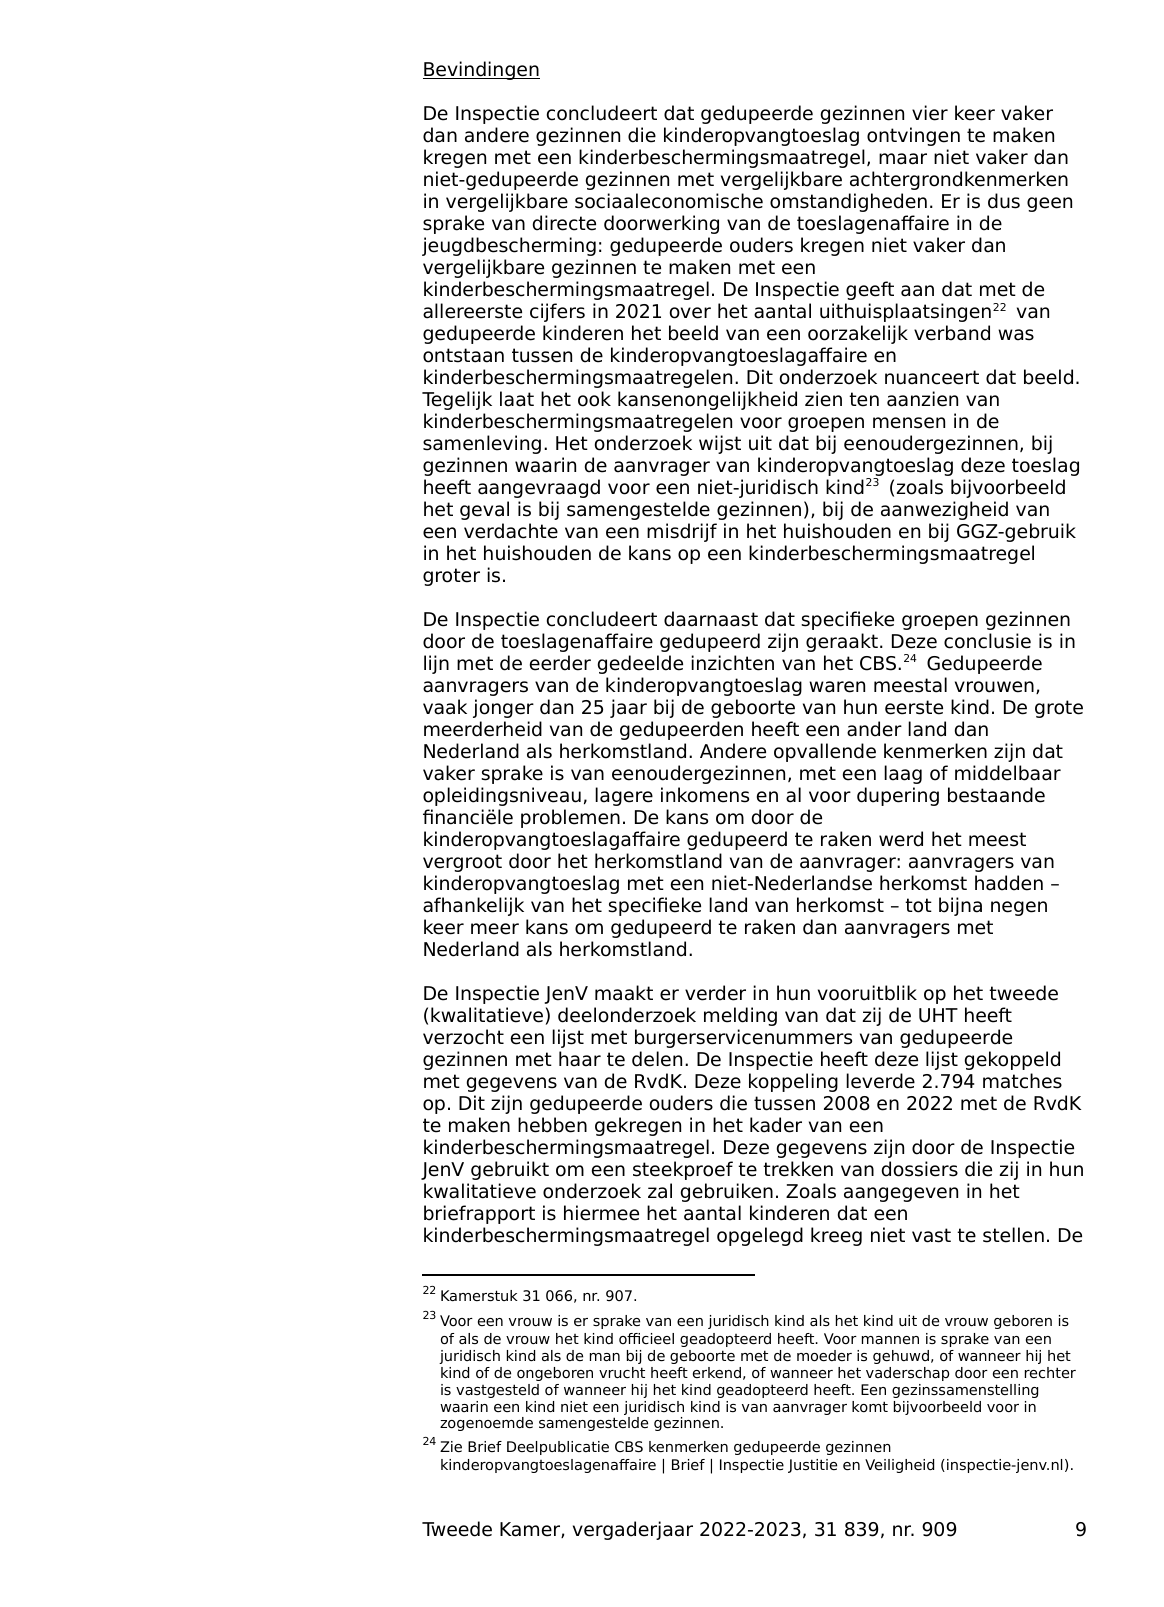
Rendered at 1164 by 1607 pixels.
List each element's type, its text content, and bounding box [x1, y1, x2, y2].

text De Inspectie concludeert dat gedupeerde gezinnen vier keer vaker dan andere gezinnen die kinderopvangtoeslag ontvingen te maken kregen met een kinderbeschermingsmaatregel, maar niet vaker dan niet-gedupeerde gezinnen met vergelijkbare achtergrondkenmerken in vergelijkbare sociaaleconomische omstandigheden. Er is dus geen sprake van directe doorwerking van de toeslagenaffaire in de jeugdbescherming: gedupeerde ouders kregen niet vaker dan vergelijkbare gezinnen te maken met een kinderbeschermingsmaatregel. De Inspectie geeft aan dat met de allereerste cijfers in 2021 over het aantal uithuisplaatsingen van gedupeerde kinderen het beeld van een oorzakelijk verband was ontstaan tussen de kinderopvangtoeslagaffaire en kinderbeschermingsmaatregelen. Dit onderzoek nuanceert dat beeld. Tegelijk laat het ook kansenongelijkheid zien ten aanzien van kinderbeschermingsmaatregelen voor groepen mensen in de samenleving. Het onderzoek wijst uit dat bij eenoudergezinnen, bij gezinnen waarin de aanvrager van kinderopvangtoeslag deze toeslag heeft aangevraagd voor een niet-juridisch kind (zoals bijvoorbeeld het geval is bij samengestelde gezinnen), bij de aanwezigheid van een verdachte van een misdrijf in het huishouden en bij GGZ-gebruik in het huishouden de kans op een kinderbeschermingsmaatregel groter is. [422, 103, 1087, 587]
text Kamerstuk 31 066, nr. 907. [422, 1284, 1087, 1306]
text De Inspectie concludeert daarnaast dat specifieke groepen gezinnen door de toeslagenaffaire gedupeerd zijn geraakt. Deze conclusie is in lijn met de eerder gedeelde inzichten van het CBS. Gedupeerde aanvragers van de kinderopvangtoeslag waren meestal vrouwen, vaak jonger dan 25 jaar bij de geboorte van hun eerste kind. De grote meerderheid van de gedupeerden heeft een ander land dan Nederland als herkomstland. Andere opvallende kenmerken zijn dat vaker sprake is van eenoudergezinnen, met een laag of middelbaar opleidingsniveau, lagere inkomens en al voor dupering bestaande financiële problemen. De kans om door de kinderopvangtoeslagaffaire gedupeerd te raken werd het meest vergroot door het herkomstland van de aanvrager: aanvragers van kinderopvangtoeslag met een niet-Nederlandse herkomst hadden – afhankelijk van het specifieke land van herkomst – tot bijna negen keer meer kans om gedupeerd te raken dan aanvragers met Nederland als herkomstland. [422, 609, 1087, 961]
text Zie Brief Deelpublicatie CBS kenmerken gedupeerde gezinnen kinderopvangtoeslagenaffaire | Brief | Inspectie Justitie en Veiligheid (inspectie-jenv.nl). [422, 1435, 1087, 1474]
text De Inspectie JenV maakt er verder in hun vooruitblik op het tweede (kwalitatieve) deelonderzoek melding van dat zij de UHT heeft verzocht een lijst met burgerservicenummers van gedupeerde gezinnen met haar te delen. De Inspectie heeft deze lijst gekoppeld met gegevens van de RvdK. Deze koppeling leverde 2.794 matches op. Dit zijn gedupeerde ouders die tussen 2008 en 2022 met de RvdK te maken hebben gekregen in het kader van een kinderbeschermingsmaatregel. Deze gegevens zijn door de Inspectie JenV gebruikt om een steekproef te trekken van dossiers die zij in hun kwalitatieve onderzoek zal gebruiken. Zoals aangegeven in het briefrapport is hiermee het aantal kinderen dat een kinderbeschermingsmaatregel opgelegd kreeg niet vast te stellen. De [422, 983, 1087, 1247]
text Voor een vrouw is er sprake van een juridisch kind als het kind uit de vrouw geboren is of als de vrouw het kind officieel geadopteerd heeft. Voor mannen is sprake van een juridisch kind als de man bij de geboorte met de moeder is gehuwd, of wanneer hij het kind of de ongeboren vrucht heeft erkend, of wanneer het vaderschap door een rechter is vastgesteld of wanneer hij het kind geadopteerd heeft. Een gezinssamenstelling waarin een kind niet een juridisch kind is van aanvrager komt bijvoorbeeld voor in zogenoemde samengestelde gezinnen. [422, 1309, 1087, 1432]
subtitle Bevindingen [422, 59, 1087, 81]
